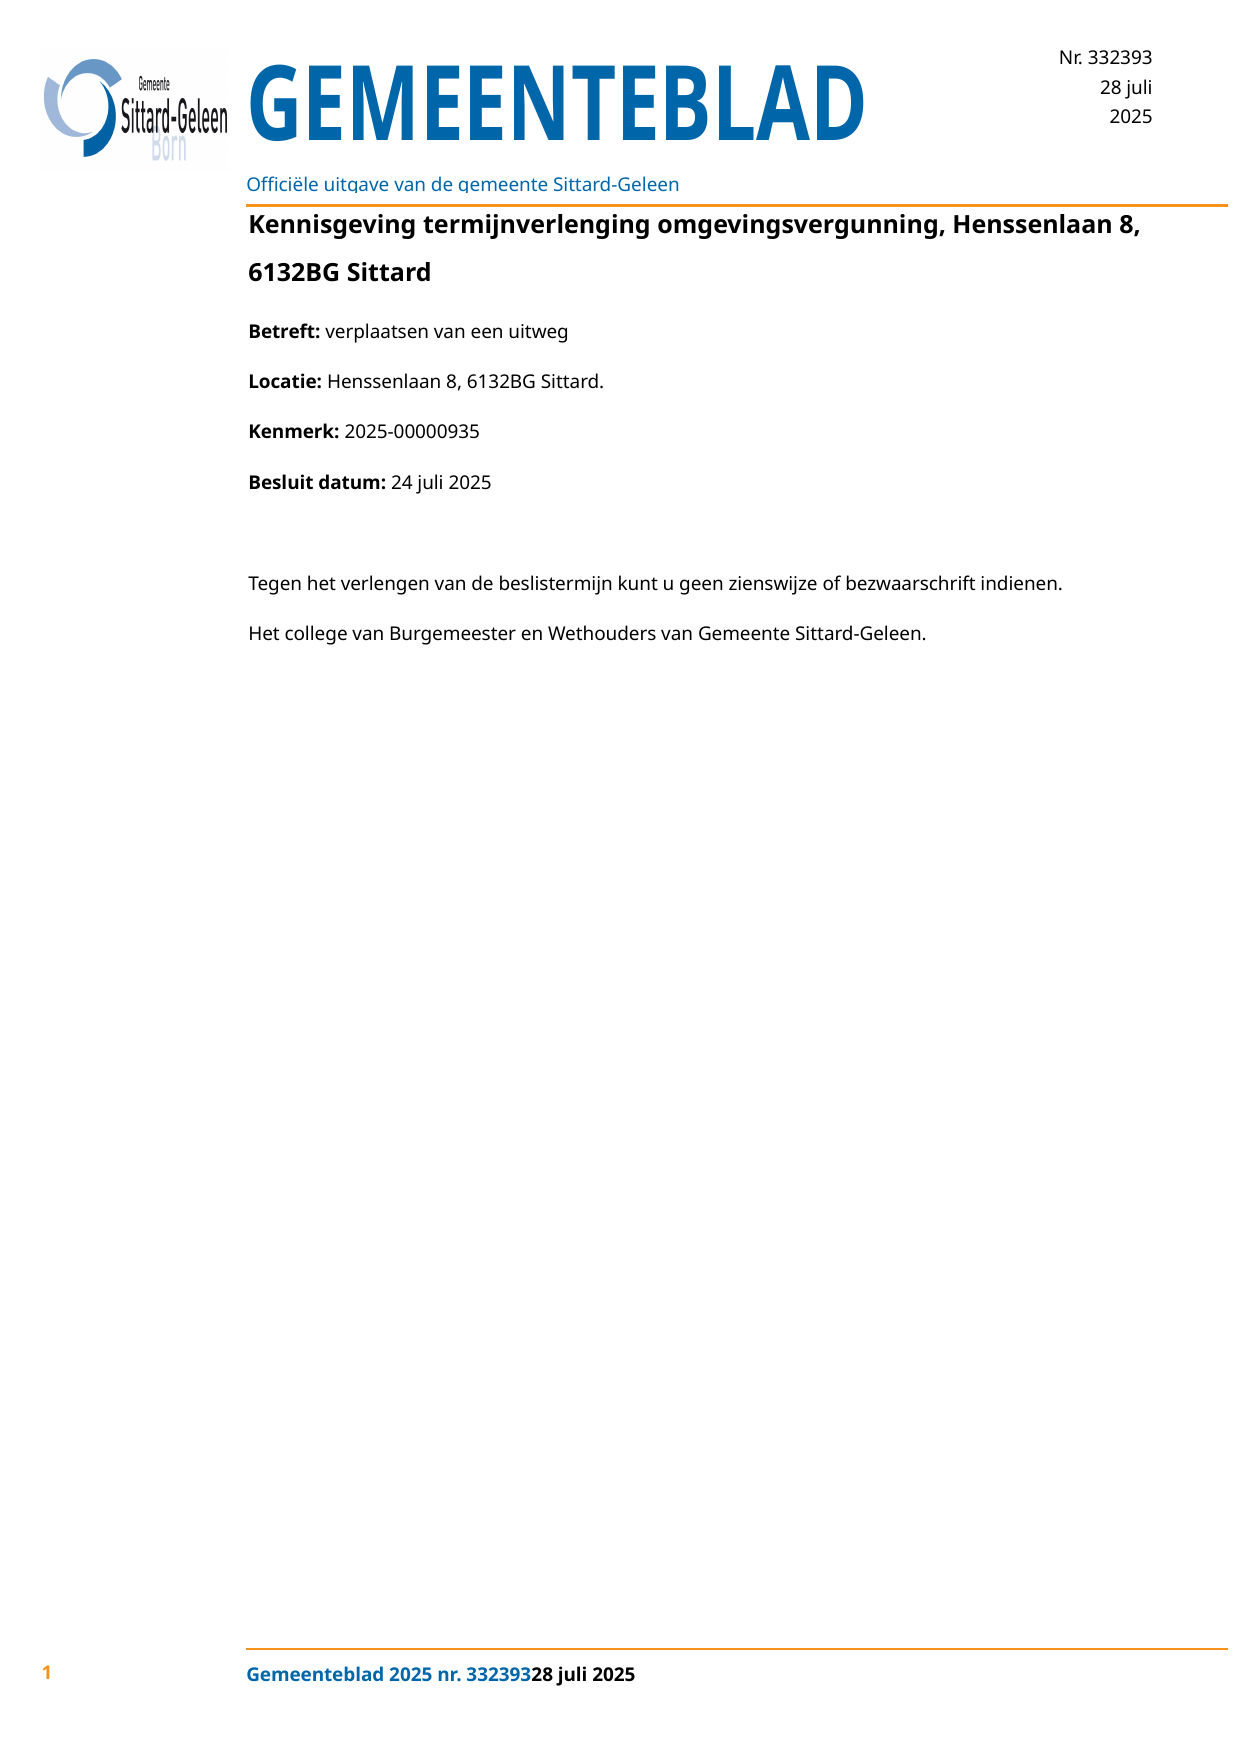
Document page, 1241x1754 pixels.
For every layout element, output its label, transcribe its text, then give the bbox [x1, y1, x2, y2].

picture [41, 47, 231, 172]
text Het college van Burgemeester en Wethouders van Gemeente Sittard-Geleen. [248, 620, 1152, 646]
text Tegen het verlengen van de beslistermijn kunt u geen zienswijze of bezwaarschrift indienen. [248, 570, 1152, 596]
text Kennisgeving termijnverlenging omgevingsvergunning, Henssenlaan 8, 6132BG Sittard [248, 207, 1152, 288]
text Locatie: Henssenlaan 8, 6132BG Sittard. [248, 368, 1152, 394]
text Besluit datum: 24 juli 2025 [248, 469, 1152, 495]
text Betreft: verplaatsen van een uitweg [248, 318, 1152, 344]
text Kenmerk: 2025-00000935 [248, 419, 1152, 444]
